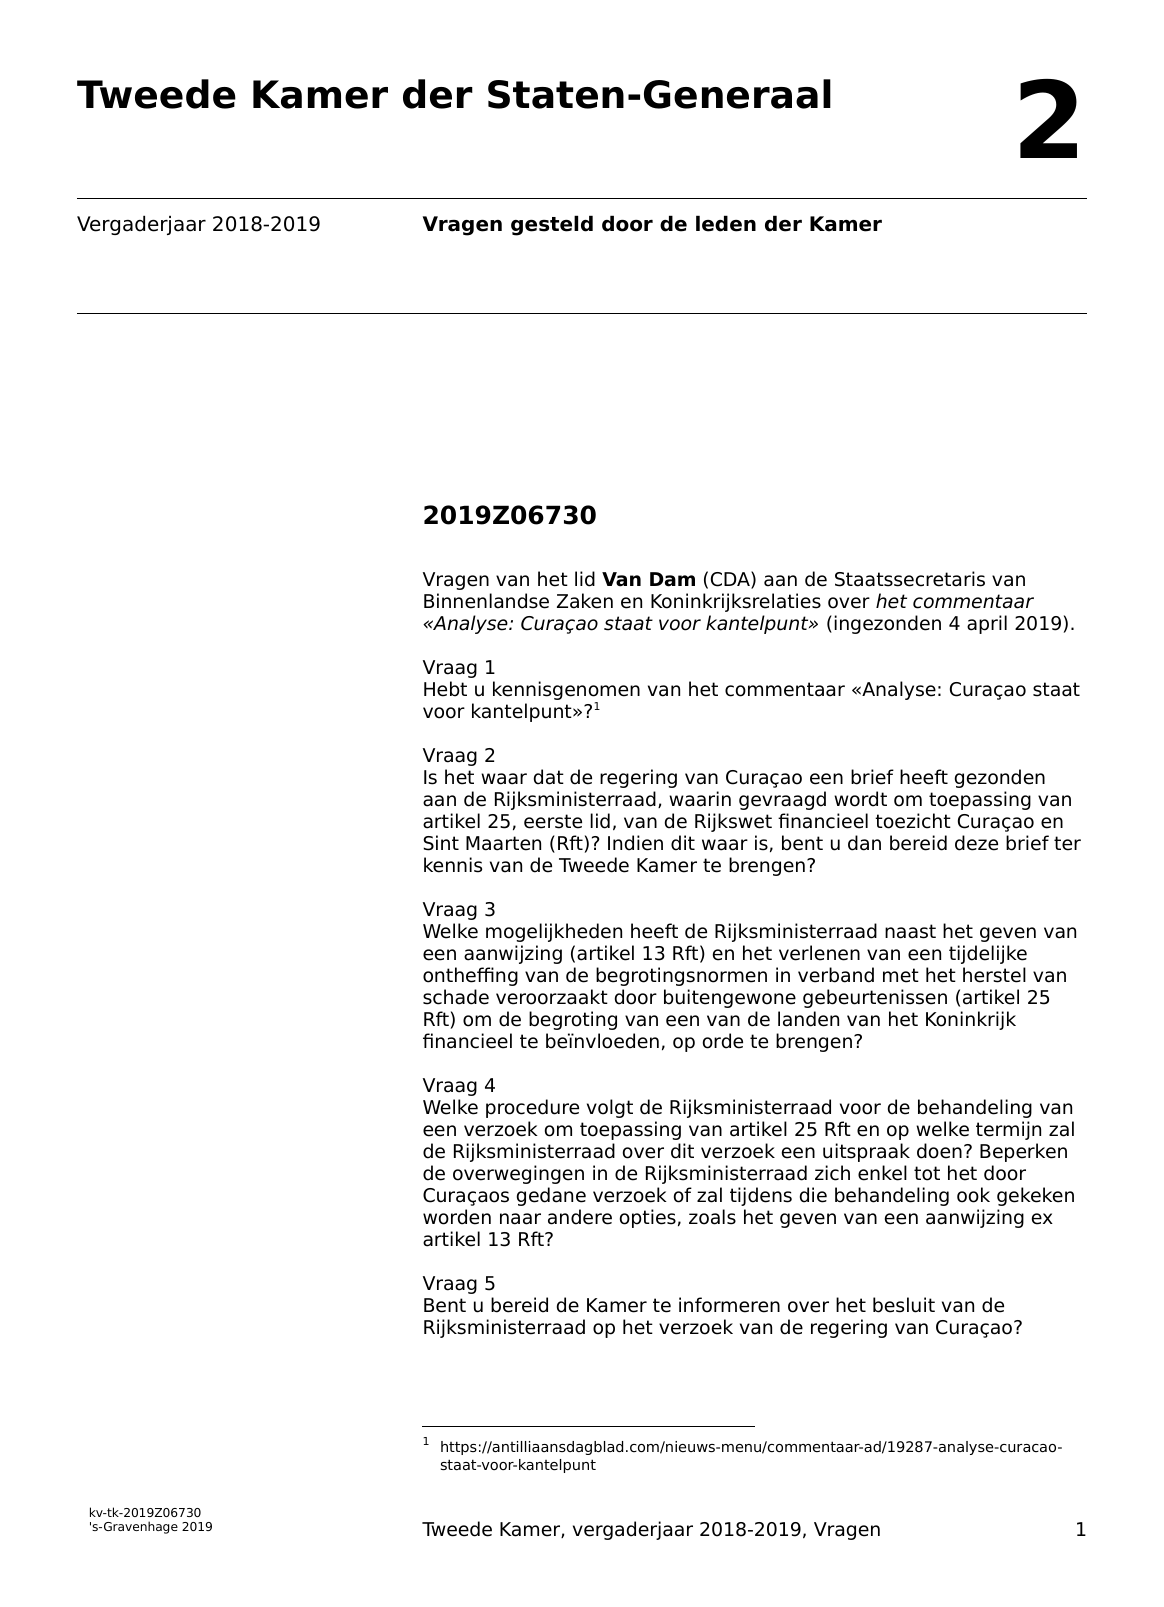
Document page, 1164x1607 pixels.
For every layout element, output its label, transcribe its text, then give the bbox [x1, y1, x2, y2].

text Vraag 4 [422, 1075, 1087, 1097]
text 2019Z06730 [422, 501, 1087, 531]
text 's-Gravenhage 2019 [88, 1520, 323, 1534]
text Welke procedure volgt de Rijksministerraad voor de behandeling van een verzoek om toepassing van artikel 25 Rft en op welke termijn zal de Rijksministerraad over dit verzoek een uitspraak doen? Beperken de overwegingen in de Rijksministerraad zich enkel tot het door Curaçaos gedane verzoek of zal tijdens die behandeling ook gekeken worden naar andere opties, zoals het geven van een aanwijzing ex artikel 13 Rft? [422, 1097, 1087, 1251]
text Vragen van het lid Van Dam (CDA) aan de Staatssecretaris van Binnenlandse Zaken en Koninkrijksrelaties over het commentaar «Analyse: Curaçao staat voor kantelpunt» (ingezonden 4 april 2019). [422, 569, 1087, 635]
table_cell Vergaderjaar 2018-2019 [77, 199, 422, 313]
text Vraag 1 [422, 657, 1087, 679]
text https://antilliaansdagblad.com/nieuws-menu/commentaar-ad/19287-analyse-curacao-staat-voor-kantelpunt [422, 1435, 1087, 1474]
text Vraag 3 [422, 899, 1087, 921]
text Welke mogelijkheden heeft de Rijksministerraad naast het geven van een aanwijzing (artikel 13 Rft) en het verlenen van een tijdelijke ontheffing van de begrotingsnormen in verband met het herstel van schade veroorzaakt door buitengewone gebeurtenissen (artikel 25 Rft) om de begroting van een van de landen van het Koninkrijk financieel te beïnvloeden, op orde te brengen? [422, 921, 1087, 1053]
text Bent u bereid de Kamer te informeren over het besluit van de Rijksministerraad op het verzoek van de regering van Curaçao? [422, 1295, 1087, 1339]
text Vraag 5 [422, 1273, 1087, 1295]
table_cell Vragen gesteld door de leden der Kamer [422, 199, 1087, 313]
text Hebt u kennisgenomen van het commentaar «Analyse: Curaçao staat voor kantelpunt»? [422, 679, 1087, 723]
text kv-tk-2019Z06730 [88, 1506, 323, 1520]
text Is het waar dat de regering van Curaçao een brief heeft gezonden aan de Rijksministerraad, waarin gevraagd wordt om toepassing van artikel 25, eerste lid, van de Rijkswet financieel toezicht Curaçao en Sint Maarten (Rft)? Indien dit waar is, bent u dan bereid deze brief ter kennis van de Tweede Kamer te brengen? [422, 767, 1087, 877]
table_header Tweede Kamer der Staten-Generaal [77, 59, 886, 198]
text Vraag 2 [422, 745, 1087, 767]
table_header 2 [886, 59, 1087, 198]
